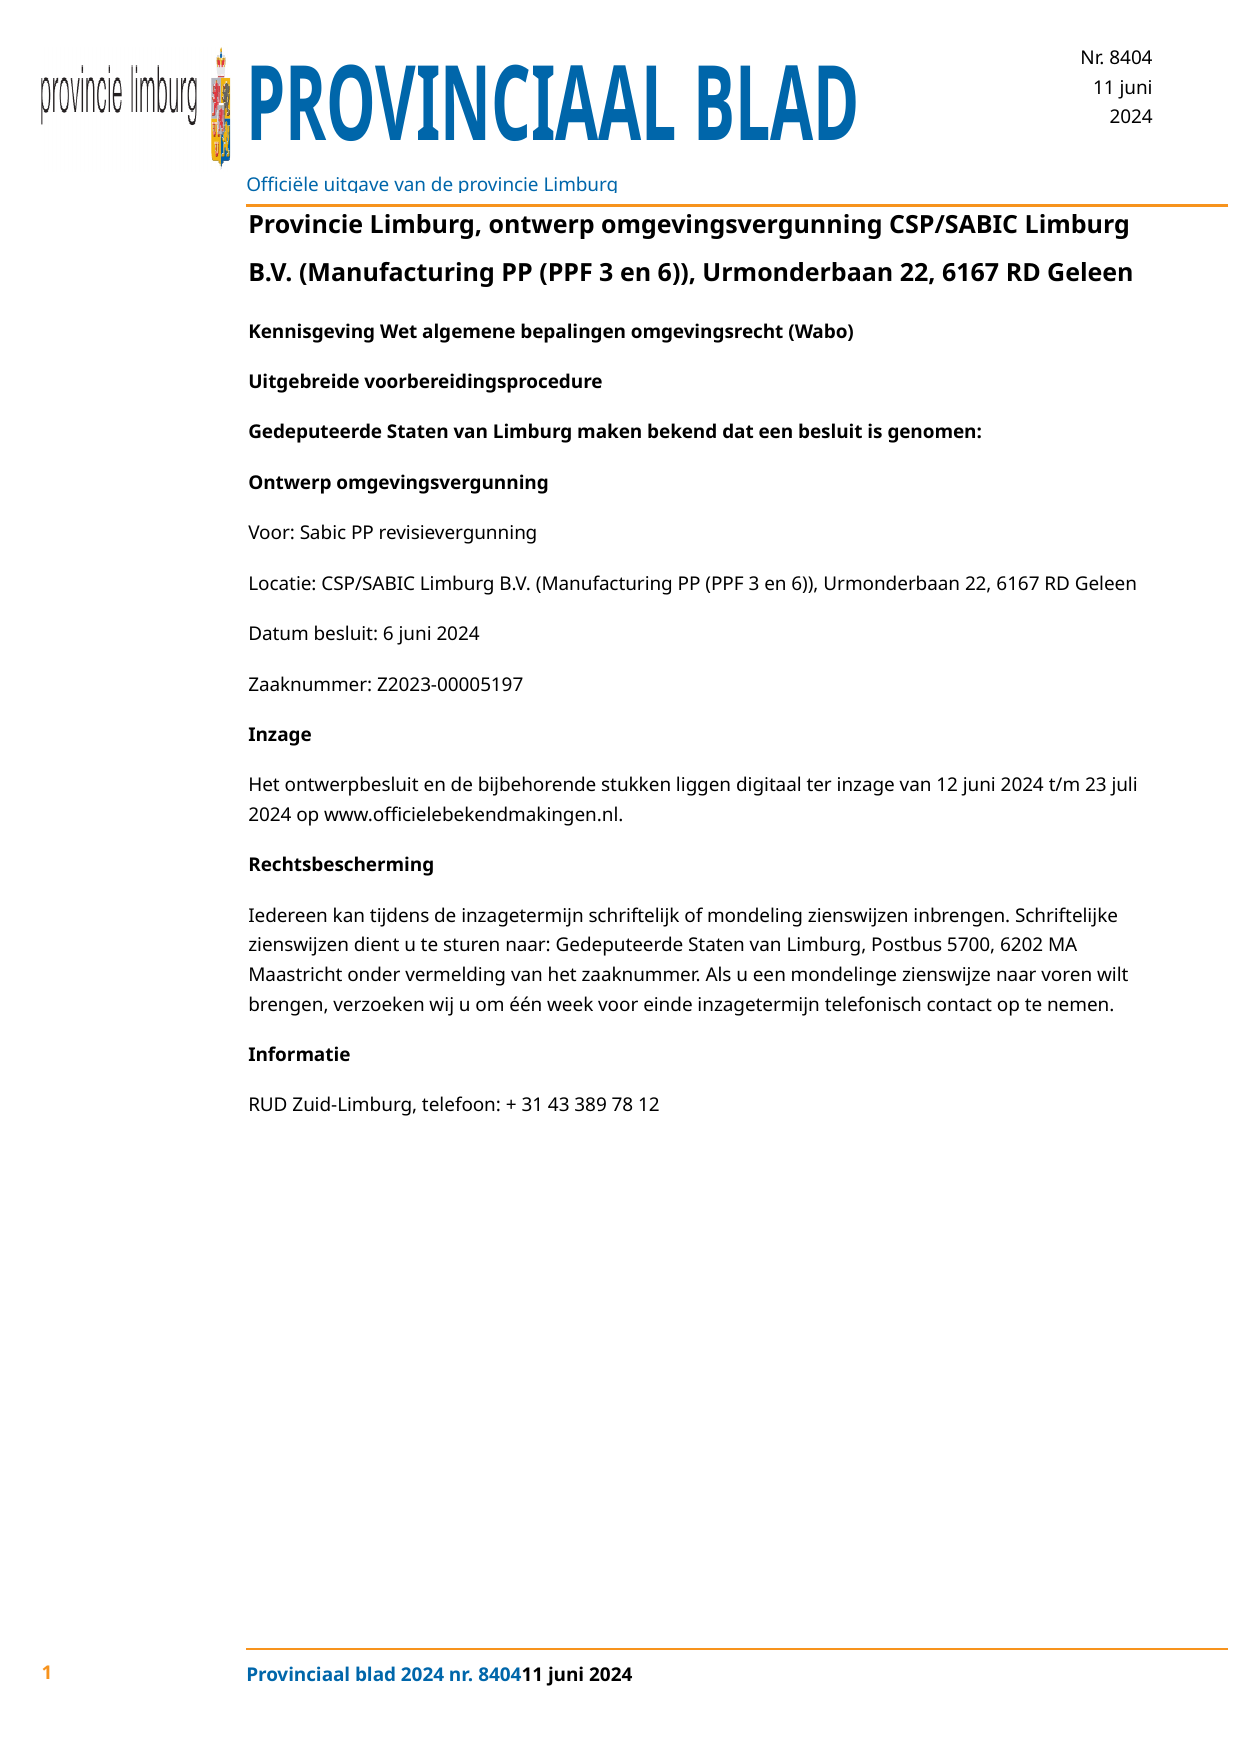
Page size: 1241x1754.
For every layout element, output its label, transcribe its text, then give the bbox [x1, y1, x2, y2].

text Datum besluit: 6 juni 2024 [248, 620, 1152, 646]
text Zaaknummer: Z2023-00005197 [248, 671, 1152, 697]
text Uitgebreide voorbereidingsprocedure [248, 368, 1152, 394]
text Gedeputeerde Staten van Limburg maken bekend dat een besluit is genomen: [248, 419, 1152, 444]
text RUD Zuid-Limburg, telefoon: + 31 43 389 78 12 [248, 1092, 1152, 1117]
text Kennisgeving Wet algemene bepalingen omgevingsrecht (Wabo) [248, 318, 1152, 344]
text Voor: Sabic PP revisievergunning [248, 519, 1152, 545]
text Provincie Limburg, ontwerp omgevingsvergunning CSP/SABIC Limburg B.V. (Manufacturing PP (PPF 3 en 6)), Urmonderbaan 22, 6167 RD Geleen [248, 207, 1152, 288]
text Ontwerp omgevingsvergunning [248, 469, 1152, 495]
text Inzage [248, 721, 1152, 747]
text Rechtsbescherming [248, 852, 1152, 877]
text Informatie [248, 1041, 1152, 1067]
text Het ontwerpbesluit en de bijbehorende stukken liggen digitaal ter inzage van 12 juni 2024 t/m 23 juli 2024 op www.officielebekendmakingen.nl. [248, 772, 1152, 827]
text Iedereen kan tijdens de inzagetermijn schriftelijk of mondeling zienswijzen inbrengen. Schriftelijke zienswijzen dient u te sturen naar: Gedeputeerde Staten van Limburg, Postbus 5700, 6202 MA Maastricht onder vermelding van het zaaknummer. Als u een mondelinge zienswijze naar voren wilt brengen, verzoeken wij u om één week voor einde inzagetermijn telefonisch contact op te nemen. [248, 902, 1152, 1017]
text Locatie: CSP/SABIC Limburg B.V. (Manufacturing PP (PPF 3 en 6)), Urmonderbaan 22, 6167 RD Geleen [248, 570, 1152, 596]
picture [41, 47, 231, 172]
